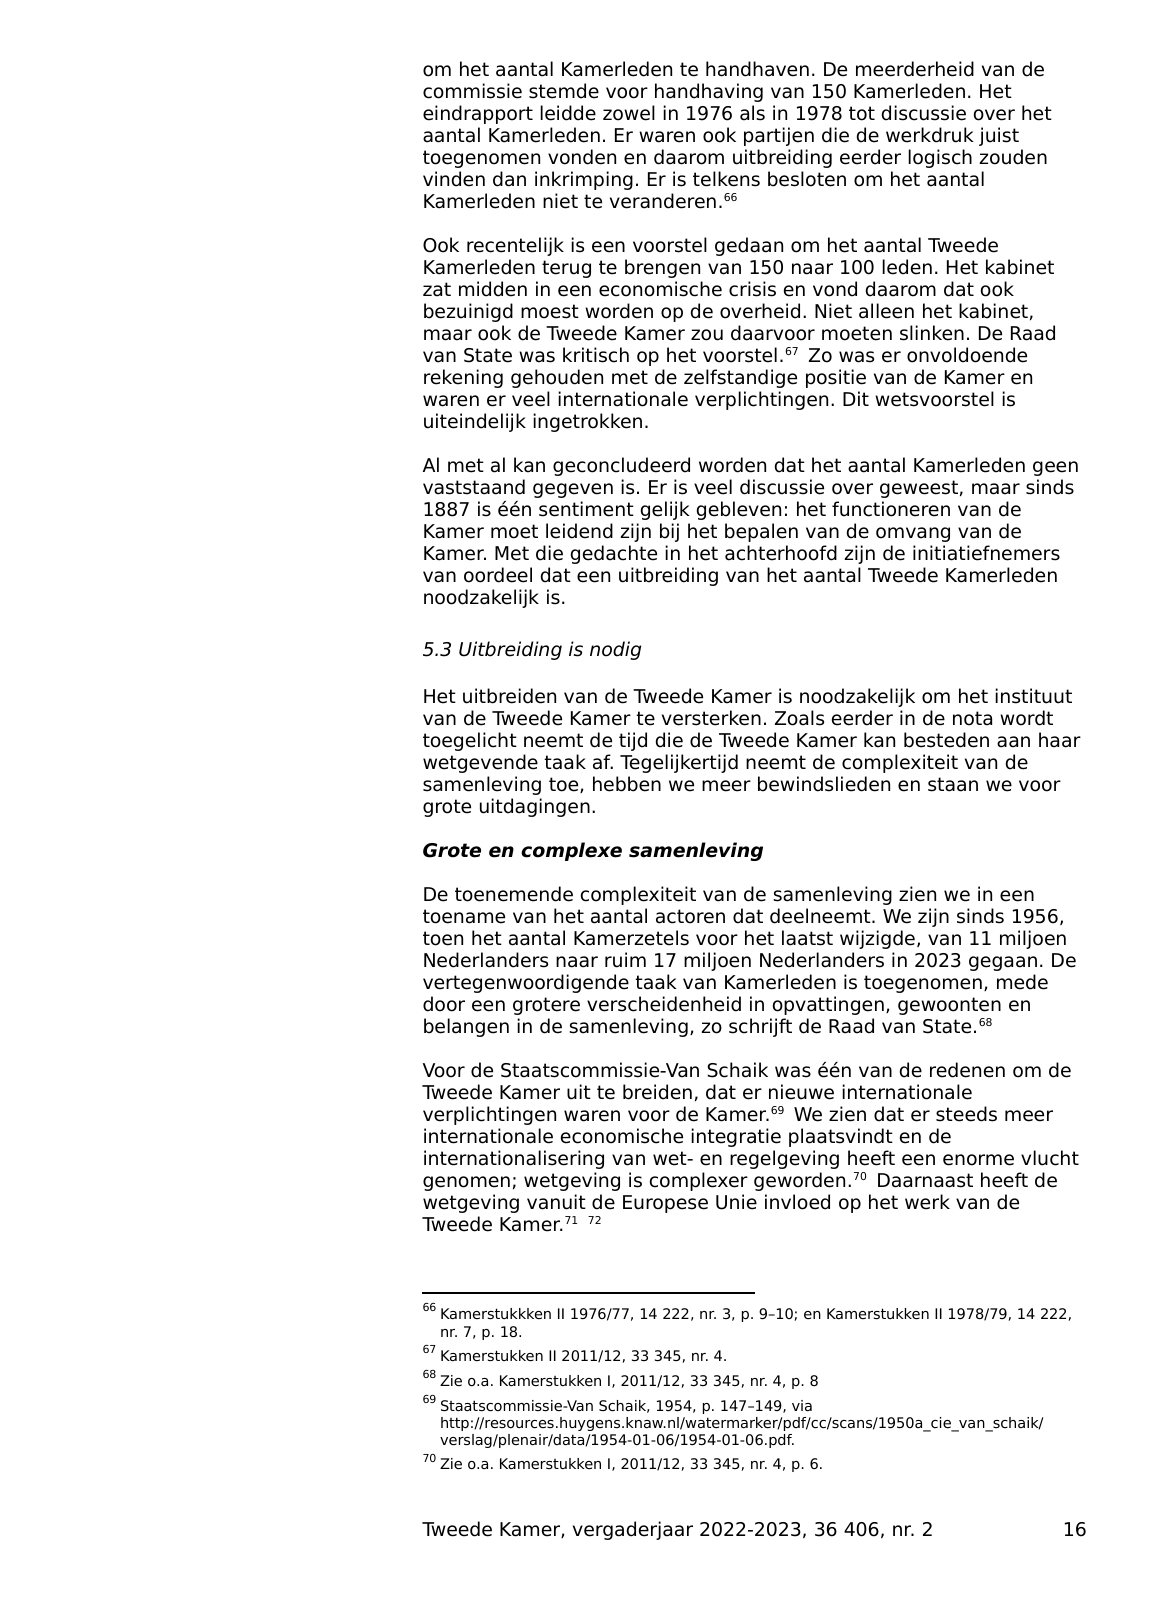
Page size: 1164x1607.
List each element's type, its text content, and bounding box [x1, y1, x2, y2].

text Zie o.a. Kamerstukken I, 2011/12, 33 345, nr. 4, p. 6. [422, 1452, 1087, 1474]
text Het uitbreiden van de Tweede Kamer is noodzakelijk om het instituut van de Tweede Kamer te versterken. Zoals eerder in de nota wordt toegelicht neemt de tijd die de Tweede Kamer kan besteden aan haar wetgevende taak af. Tegelijkertijd neemt de complexiteit van de samenleving toe, hebben we meer bewindslieden en staan we voor grote uitdagingen. [422, 686, 1087, 818]
subtitle Grote en complexe samenleving [422, 840, 1087, 862]
text Voor de Staatscommissie-Van Schaik was één van de redenen om de Tweede Kamer uit te breiden, dat er nieuwe internationale verplichtingen waren voor de Kamer. We zien dat er steeds meer internationale economische integratie plaatsvindt en de internationalisering van wet- en regelgeving heeft een enorme vlucht genomen; wetgeving is complexer geworden. Daarnaast heeft de wetgeving vanuit de Europese Unie invloed op het werk van de Tweede Kamer. [422, 1060, 1087, 1236]
text om het aantal Kamerleden te handhaven. De meerderheid van de commissie stemde voor handhaving van 150 Kamerleden. Het eindrapport leidde zowel in 1976 als in 1978 tot discussie over het aantal Kamerleden. Er waren ook partijen die de werkdruk juist toegenomen vonden en daarom uitbreiding eerder logisch zouden vinden dan inkrimping. Er is telkens besloten om het aantal Kamerleden niet te veranderen. [422, 59, 1087, 213]
text Staatscommissie-Van Schaik, 1954, p. 147–149, via http://resources.huygens.knaw.nl/watermarker/pdf/cc/scans/1950a_cie_van_schaik/verslag/plenair/data/1954-01-06/1954-01-06.pdf. [422, 1393, 1087, 1449]
text Zie o.a. Kamerstukken I, 2011/12, 33 345, nr. 4, p. 8 [422, 1368, 1087, 1391]
subtitle 5.3 Uitbreiding is nodig [422, 639, 1087, 661]
text Ook recentelijk is een voorstel gedaan om het aantal Tweede Kamerleden terug te brengen van 150 naar 100 leden. Het kabinet zat midden in een economische crisis en vond daarom dat ook bezuinigd moest worden op de overheid. Niet alleen het kabinet, maar ook de Tweede Kamer zou daarvoor moeten slinken. De Raad van State was kritisch op het voorstel. Zo was er onvoldoende rekening gehouden met de zelfstandige positie van de Kamer en waren er veel internationale verplichtingen. Dit wetsvoorstel is uiteindelijk ingetrokken. [422, 235, 1087, 433]
text Kamerstukken II 2011/12, 33 345, nr. 4. [422, 1343, 1087, 1366]
text De toenemende complexiteit van de samenleving zien we in een toename van het aantal actoren dat deelneemt. We zijn sinds 1956, toen het aantal Kamerzetels voor het laatst wijzigde, van 11 miljoen Nederlanders naar ruim 17 miljoen Nederlanders in 2023 gegaan. De vertegenwoordigende taak van Kamerleden is toegenomen, mede door een grotere verscheidenheid in opvattingen, gewoonten en belangen in de samenleving, zo schrijft de Raad van State. [422, 884, 1087, 1038]
text Al met al kan geconcludeerd worden dat het aantal Kamerleden geen vaststaand gegeven is. Er is veel discussie over geweest, maar sinds 1887 is één sentiment gelijk gebleven: het functioneren van de Kamer moet leidend zijn bij het bepalen van de omvang van de Kamer. Met die gedachte in het achterhoofd zijn de initiatiefnemers van oordeel dat een uitbreiding van het aantal Tweede Kamerleden noodzakelijk is. [422, 455, 1087, 609]
text Kamerstukkken II 1976/77, 14 222, nr. 3, p. 9–10; en Kamerstukken II 1978/79, 14 222, nr. 7, p. 18. [422, 1302, 1087, 1341]
